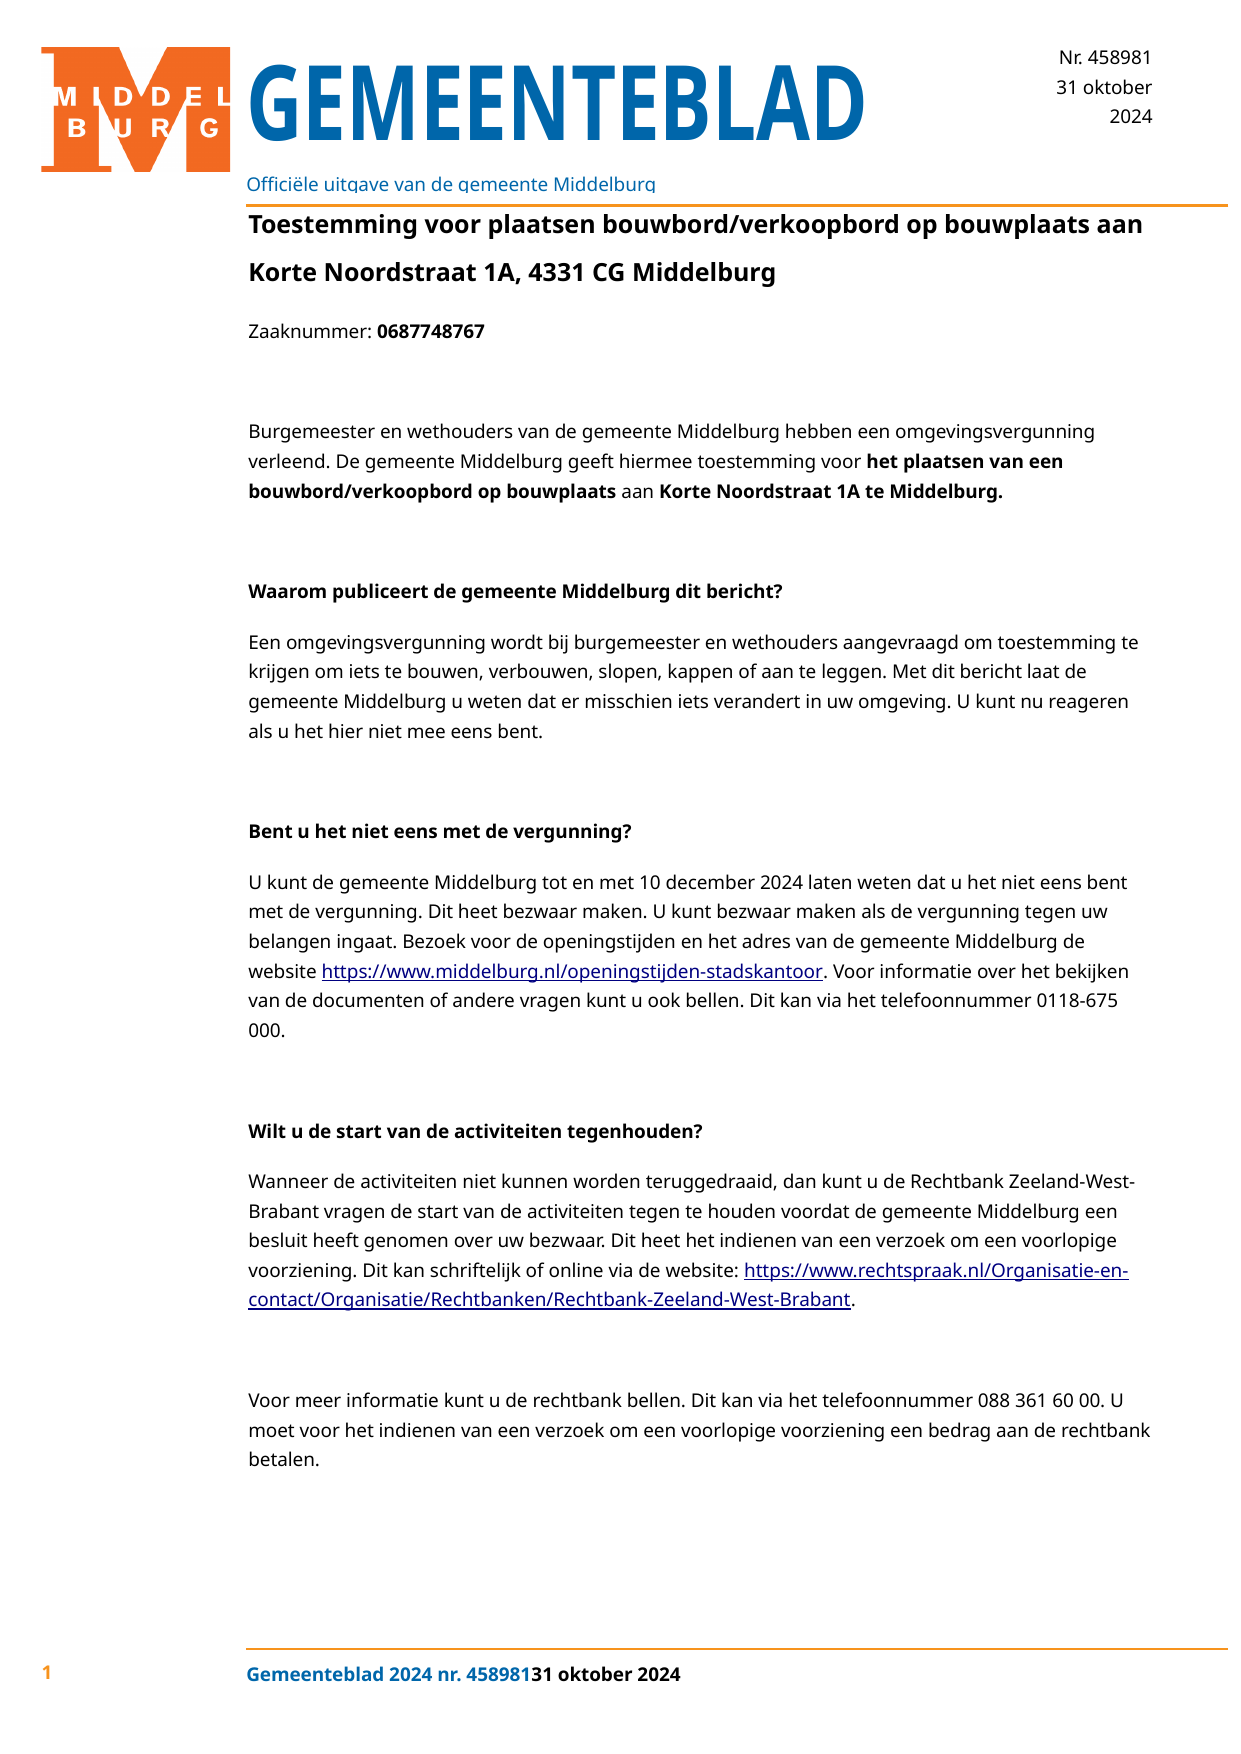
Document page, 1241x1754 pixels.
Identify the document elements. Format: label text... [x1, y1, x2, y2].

text Toestemming voor plaatsen bouwbord/verkoopbord op bouwplaats aan Korte Noordstraat 1A, 4331 CG Middelburg [248, 207, 1152, 288]
text Een omgevingsvergunning wordt bij burgemeester en wethouders aangevraagd om toestemming te krijgen om iets te bouwen, verbouwen, slopen, kappen of aan te leggen. Met dit bericht laat de gemeente Middelburg u weten dat er misschien iets verandert in uw omgeving. U kunt nu reageren als u het hier niet mee eens bent. [248, 629, 1152, 744]
text U kunt de gemeente Middelburg tot en met 10 december 2024 laten weten dat u het niet eens bent met de vergunning. Dit heet bezwaar maken. U kunt bezwaar maken als de vergunning tegen uw belangen ingaat. Bezoek voor de openingstijden en het adres van de gemeente Middelburg de website https://www.middelburg.nl/openingstijden-stadskantoor. Voor informatie over het bekijken van de documenten of andere vragen kunt u ook bellen. Dit kan via het telefoonnummer 0118-675 000. [248, 869, 1152, 1043]
text Bent u het niet eens met de vergunning? [248, 819, 1152, 844]
text Burgemeester en wethouders van de gemeente Middelburg hebben een omgevingsvergunning verleend. De gemeente Middelburg geeft hiermee toestemming voor het plaatsen van een bouwbord/verkoopbord op bouwplaats aan Korte Noordstraat 1A te Middelburg. [248, 419, 1152, 504]
text Wanneer de activiteiten niet kunnen worden teruggedraaid, dan kunt u de Rechtbank Zeeland-West-Brabant vragen de start van de activiteiten tegen te houden voordat de gemeente Middelburg een besluit heeft genomen over uw bezwaar. Dit heet het indienen van een verzoek om een voorlopige voorziening. Dit kan schriftelijk of online via de website: https://www.rechtspraak.nl/Organisatie-en-contact/Organisatie/Rechtbanken/Rechtbank-Zeeland-West-Brabant. [248, 1168, 1152, 1312]
text Waarom publiceert de gemeente Middelburg dit bericht? [248, 579, 1152, 604]
text Wilt u de start van de activiteiten tegenhouden? [248, 1118, 1152, 1144]
text Zaaknummer: 0687748767 [248, 318, 1152, 344]
picture [41, 47, 231, 172]
text Voor meer informatie kunt u de rechtbank bellen. Dit kan via het telefoonnummer 088 361 60 00. U moet voor het indienen van een verzoek om een voorlopige voorziening een bedrag aan de rechtbank betalen. [248, 1387, 1152, 1472]
